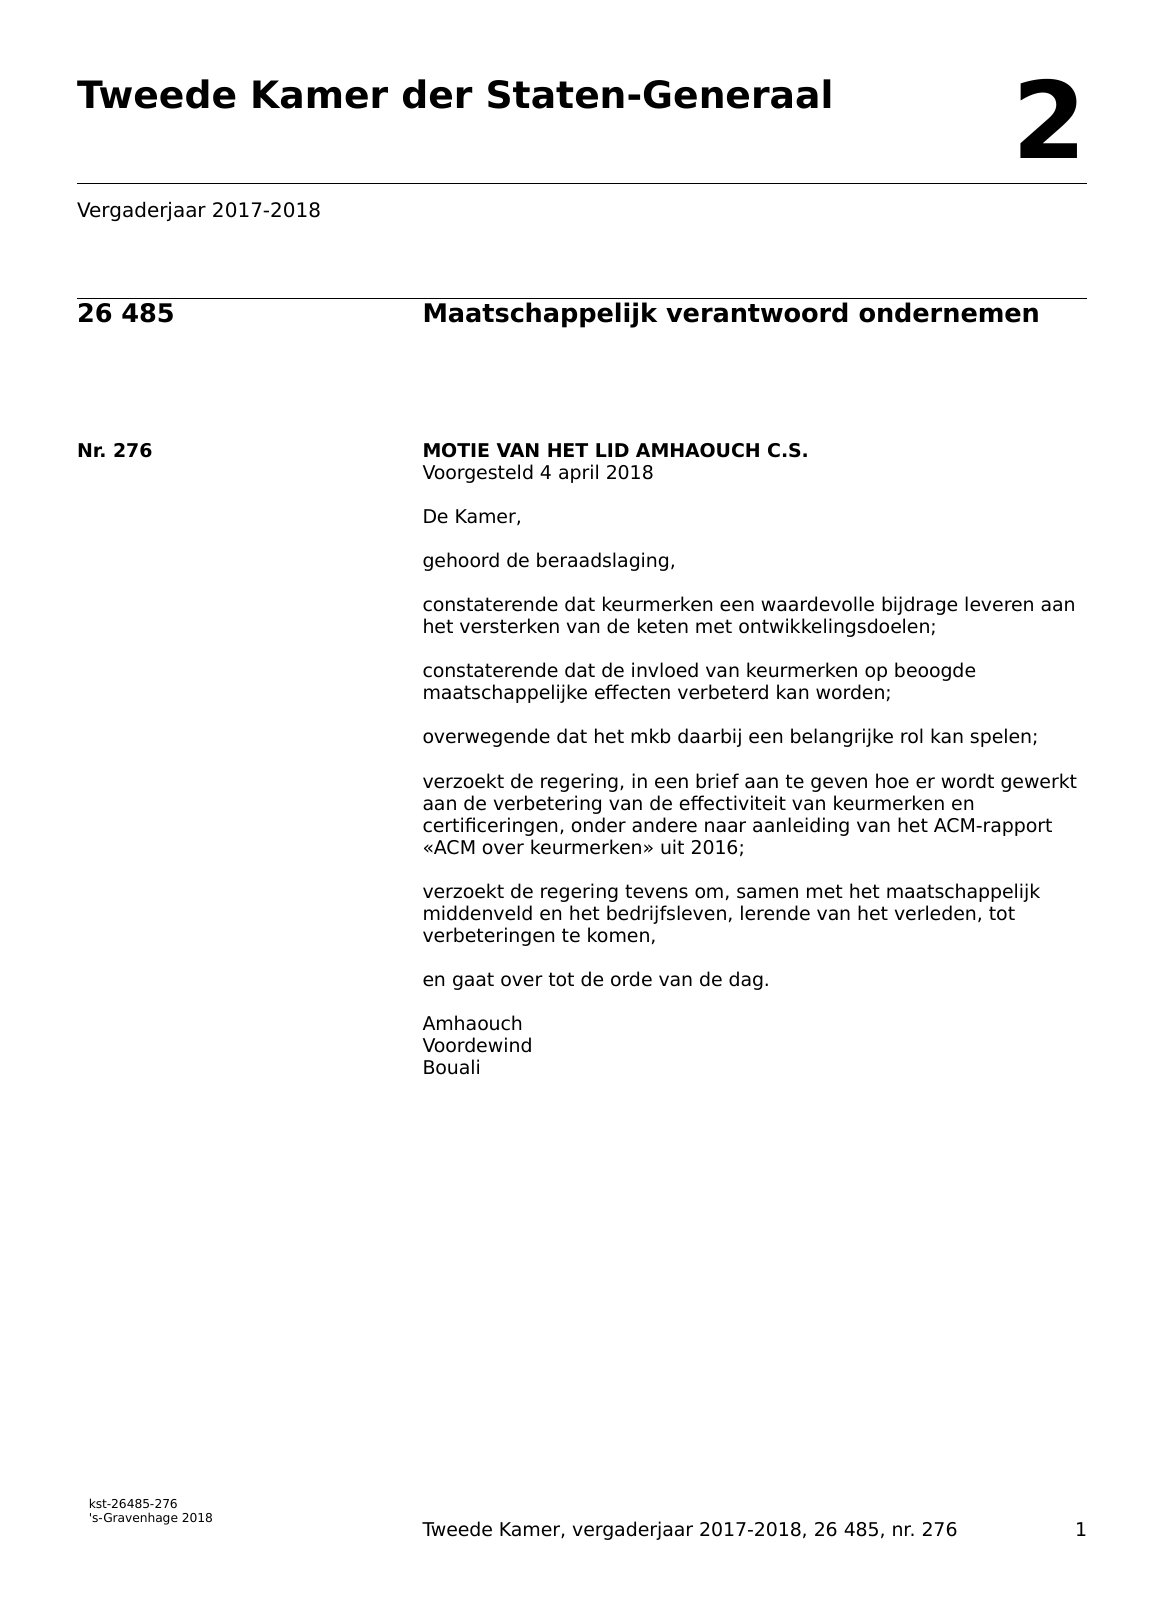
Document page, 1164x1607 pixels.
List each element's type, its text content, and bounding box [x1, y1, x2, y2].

text overwegende dat het mkb daarbij een belangrijke rol kan spelen; [422, 726, 1087, 748]
text 's-Gravenhage 2018 [88, 1511, 323, 1525]
text Bouali [422, 1057, 1087, 1079]
text constaterende dat keurmerken een waardevolle bijdrage leveren aan het versterken van de keten met ontwikkelingsdoelen; [422, 594, 1087, 638]
text Voordewind [422, 1035, 1087, 1057]
table_header 2 [886, 59, 1087, 183]
text kst-26485-276 [88, 1497, 323, 1511]
subtitle Nr. 276 MOTIE VAN HET LID AMHAOUCH C.S. [77, 440, 1087, 462]
text Amhaouch [422, 1013, 1087, 1035]
subtitle 26 485 Maatschappelijk verantwoord ondernemen [77, 299, 1087, 329]
text constaterende dat de invloed van keurmerken op beoogde maatschappelijke effecten verbeterd kan worden; [422, 660, 1087, 704]
text verzoekt de regering, in een brief aan te geven hoe er wordt gewerkt aan de verbetering van de effectiviteit van keurmerken en certificeringen, onder andere naar aanleiding van het ACM-rapport «ACM over keurmerken» uit 2016; [422, 771, 1087, 858]
table_cell Vergaderjaar 2017-2018 [77, 184, 1087, 298]
table_header Tweede Kamer der Staten-Generaal [77, 59, 886, 183]
text Voorgesteld 4 april 2018 [422, 462, 1087, 484]
text verzoekt de regering tevens om, samen met het maatschappelijk middenveld en het bedrijfsleven, lerende van het verleden, tot verbeteringen te komen, [422, 881, 1087, 947]
text De Kamer, [422, 506, 1087, 528]
text en gaat over tot de orde van de dag. [422, 969, 1087, 991]
text gehoord de beraadslaging, [422, 550, 1087, 572]
